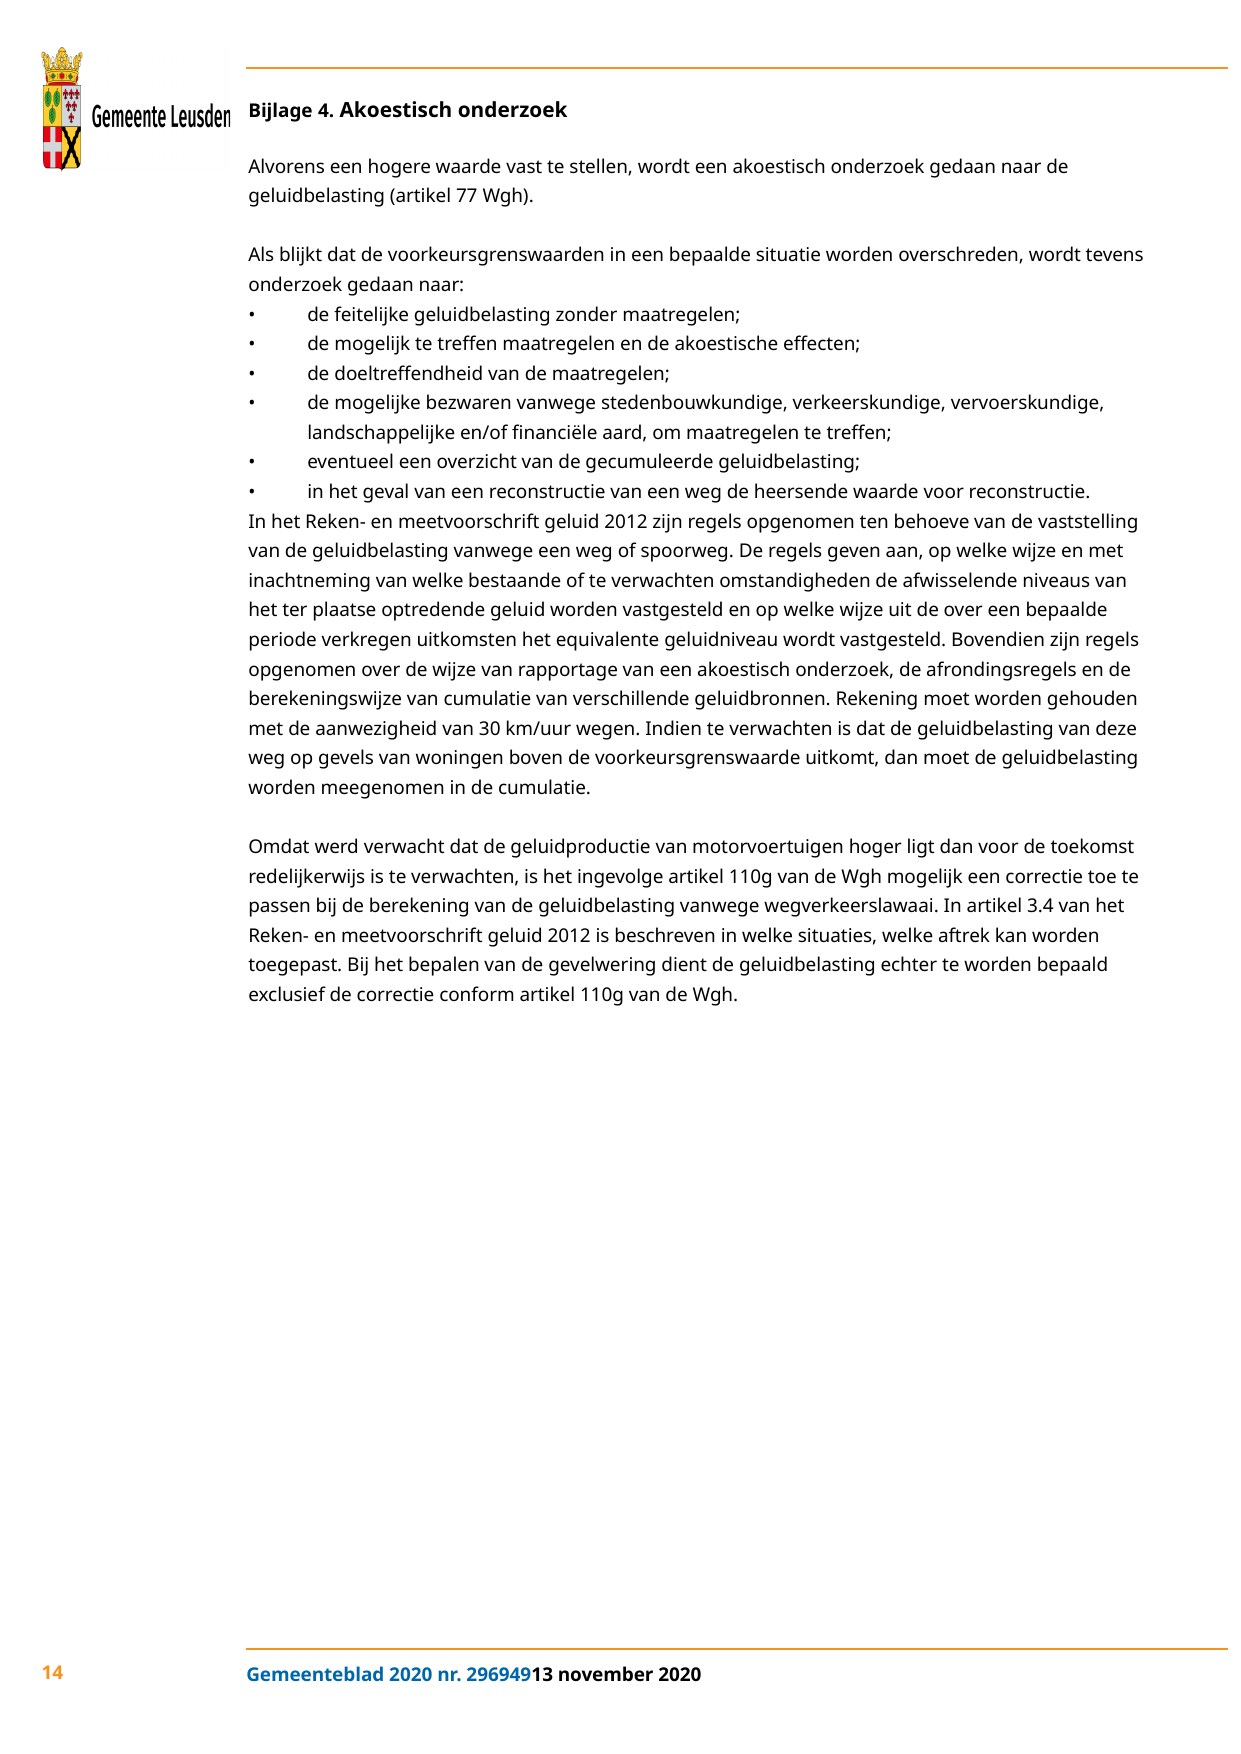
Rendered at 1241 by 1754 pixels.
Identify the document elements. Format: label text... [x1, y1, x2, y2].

text Bijlage 4. Akoestisch onderzoek [248, 95, 1152, 123]
list eventueel een overzicht van de gecumuleerde geluidbelasting; [248, 449, 1152, 474]
list de feitelijke geluidbelasting zonder maatregelen; [248, 301, 1152, 327]
list de mogelijke bezwaren vanwege stedenbouwkundige, verkeerskundige, vervoerskundige, landschappelijke en/of financiële aard, om maatregelen te treffen; [248, 389, 1152, 445]
text Omdat werd verwacht dat de geluidproductie van motorvoertuigen hoger ligt dan voor de toekomst redelijkerwijs is te verwachten, is het ingevolge artikel 110g van de Wgh mogelijk een correctie toe te passen bij de berekening van de geluidbelasting vanwege wegverkeerslawaai. In artikel 3.4 van het Reken- en meetvoorschrift geluid 2012 is beschreven in welke situaties, welke aftrek kan worden toegepast. Bij het bepalen van de gevelwering dient de geluidbelasting echter te worden bepaald exclusief de correctie conform artikel 110g van de Wgh. [248, 833, 1152, 1007]
text Als blijkt dat de voorkeursgrenswaarden in een bepaalde situatie worden overschreden, wordt tevens onderzoek gedaan naar: [248, 242, 1152, 297]
list de doeltreffendheid van de maatregelen; [248, 360, 1152, 386]
text In het Reken- en meetvoorschrift geluid 2012 zijn regels opgenomen ten behoeve van de vaststelling van de geluidbelasting vanwege een weg of spoorweg. De regels geven aan, op welke wijze en met inachtneming van welke bestaande of te verwachten omstandigheden de afwisselende niveaus van het ter plaatse optredende geluid worden vastgesteld en op welke wijze uit de over een bepaalde periode verkregen uitkomsten het equivalente geluidniveau wordt vastgesteld. Bovendien zijn regels opgenomen over de wijze van rapportage van een akoestisch onderzoek, de afrondingsregels en de berekeningswijze van cumulatie van verschillende geluidbronnen. Rekening moet worden gehouden met de aanwezigheid van 30 km/uur wegen. Indien te verwachten is dat de geluidbelasting van deze weg op gevels van woningen boven de voorkeursgrenswaarde uitkomt, dan moet de geluidbelasting worden meegenomen in de cumulatie. [248, 508, 1152, 800]
list de mogelijk te treffen maatregelen en de akoestische effecten; [248, 330, 1152, 356]
picture [41, 47, 231, 172]
list in het geval van een reconstructie van een weg de heersende waarde voor reconstructie. [248, 478, 1152, 504]
text Alvorens een hogere waarde vast te stellen, wordt een akoestisch onderzoek gedaan naar de geluidbelasting (artikel 77 Wgh). [248, 153, 1152, 208]
